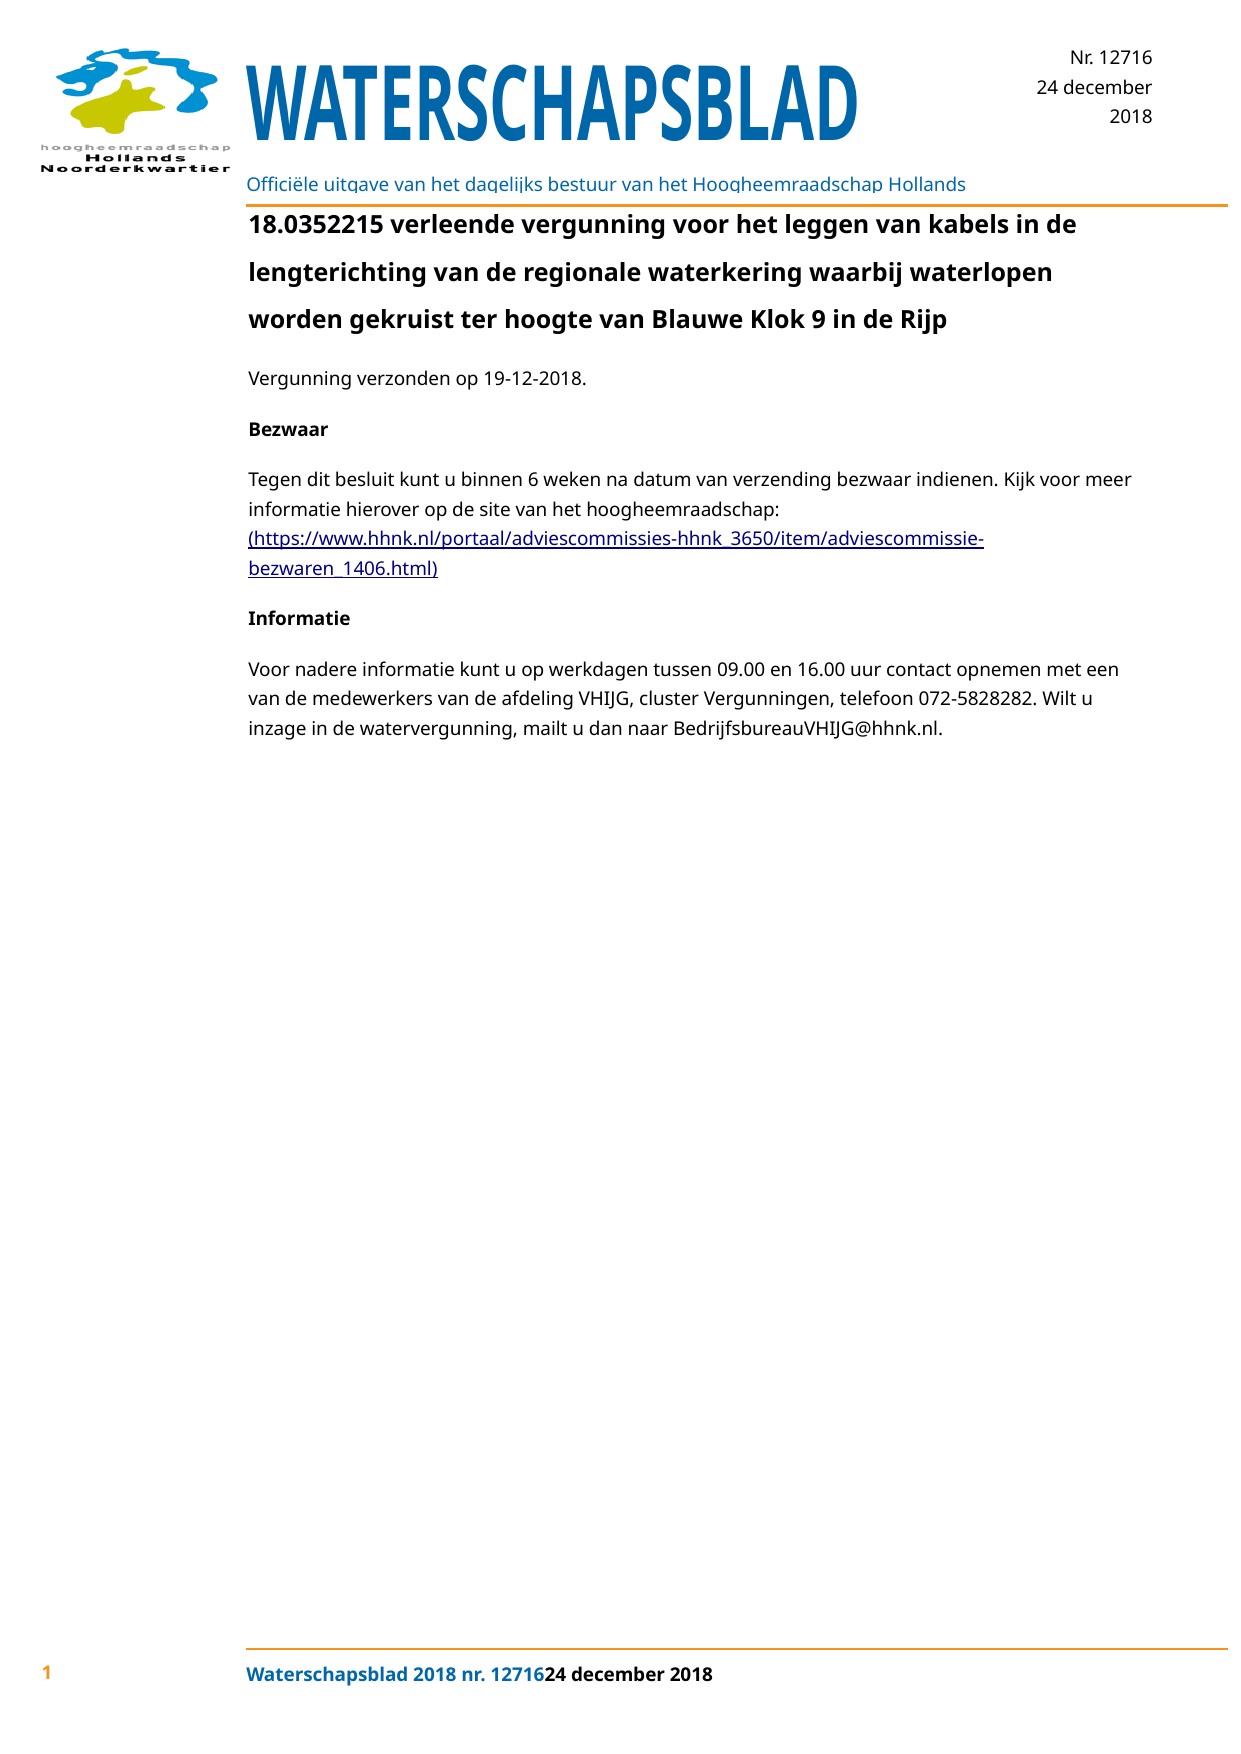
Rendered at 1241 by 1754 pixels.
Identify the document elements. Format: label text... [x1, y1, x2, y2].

text Vergunning verzonden op 19-12-2018. [248, 366, 1152, 391]
text Voor nadere informatie kunt u op werkdagen tussen 09.00 en 16.00 uur contact opnemen met een van de medewerkers van de afdeling VHIJG, cluster Vergunningen, telefoon 072-5828282. Wilt u inzage in de watervergunning, mailt u dan naar BedrijfsbureauVHIJG@hhnk.nl. [248, 656, 1152, 741]
picture [41, 47, 231, 172]
text Tegen dit besluit kunt u binnen 6 weken na datum van verzending bezwaar indienen. Kijk voor meer informatie hierover op de site van het hoogheemraadschap: (https://www.hhnk.nl/portaal/adviescommissies-hhnk_3650/item/adviescommissie-bezwaren_1406.html) [248, 466, 1152, 581]
text 18.0352215 verleende vergunning voor het leggen van kabels in de lengterichting van de regionale waterkering waarbij waterlopen worden gekruist ter hoogte van Blauwe Klok 9 in de Rijp [248, 207, 1152, 336]
text Bezwaar [248, 416, 1152, 442]
text Informatie [248, 606, 1152, 631]
